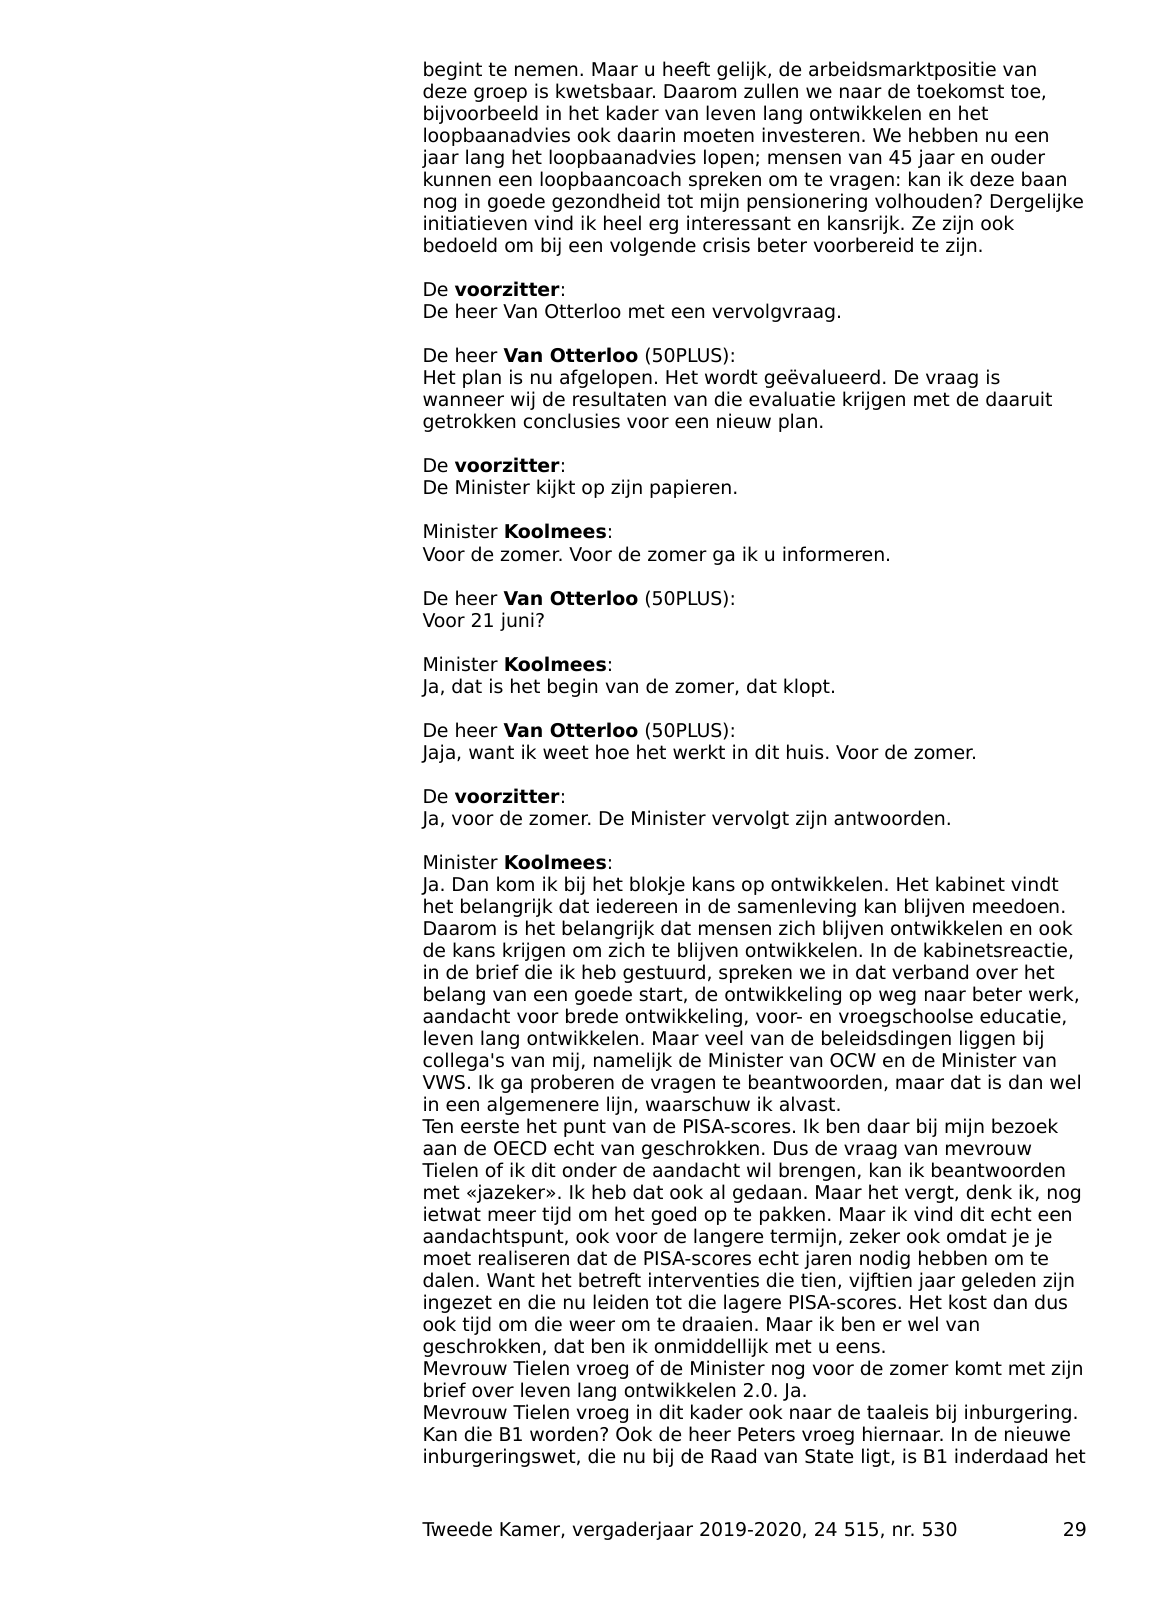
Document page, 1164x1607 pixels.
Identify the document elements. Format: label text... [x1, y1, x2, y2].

text Ja, dat is het begin van de zomer, dat klopt. [422, 676, 1087, 698]
text Jaja, want ik weet hoe het werkt in dit huis. Voor de zomer. [422, 742, 1087, 764]
text De voorzitter: [422, 455, 1087, 477]
text Ja. Dan kom ik bij het blokje kans op ontwikkelen. Het kabinet vindt het belangrijk dat iedereen in de samenleving kan blijven meedoen. Daarom is het belangrijk dat mensen zich blijven ontwikkelen en ook de kans krijgen om zich te blijven ontwikkelen. In de kabinetsreactie, in de brief die ik heb gestuurd, spreken we in dat verband over het belang van een goede start, de ontwikkeling op weg naar beter werk, aandacht voor brede ontwikkeling, voor- en vroegschoolse educatie, leven lang ontwikkelen. Maar veel van de beleidsdingen liggen bij collega's van mij, namelijk de Minister van OCW en de Minister van VWS. Ik ga proberen de vragen te beantwoorden, maar dat is dan wel in een algemenere lijn, waarschuw ik alvast. [422, 874, 1087, 1116]
text begint te nemen. Maar u heeft gelijk, de arbeidsmarktpositie van deze groep is kwetsbaar. Daarom zullen we naar de toekomst toe, bijvoorbeeld in het kader van leven lang ontwikkelen en het loopbaanadvies ook daarin moeten investeren. We hebben nu een jaar lang het loopbaanadvies lopen; mensen van 45 jaar en ouder kunnen een loopbaancoach spreken om te vragen: kan ik deze baan nog in goede gezondheid tot mijn pensionering volhouden? Dergelijke initiatieven vind ik heel erg interessant en kansrijk. Ze zijn ook bedoeld om bij een volgende crisis beter voorbereid te zijn. [422, 59, 1087, 257]
text De heer Van Otterloo (50PLUS): [422, 588, 1087, 609]
text De Minister kijkt op zijn papieren. [422, 477, 1087, 499]
text Mevrouw Tielen vroeg of de Minister nog voor de zomer komt met zijn brief over leven lang ontwikkelen 2.0. Ja. [422, 1358, 1087, 1402]
text Voor 21 juni? [422, 609, 1087, 632]
text Minister Koolmees: [422, 852, 1087, 874]
text Mevrouw Tielen vroeg in dit kader ook naar de taaleis bij inburgering. Kan die B1 worden? Ook de heer Peters vroeg hiernaar. In de nieuwe inburgeringswet, die nu bij de Raad van State ligt, is B1 inderdaad het [422, 1402, 1087, 1468]
text Voor de zomer. Voor de zomer ga ik u informeren. [422, 543, 1087, 565]
text De voorzitter: [422, 279, 1087, 301]
text De voorzitter: [422, 786, 1087, 808]
text De heer Van Otterloo (50PLUS): [422, 345, 1087, 367]
text Ja, voor de zomer. De Minister vervolgt zijn antwoorden. [422, 808, 1087, 830]
text Ten eerste het punt van de PISA-scores. Ik ben daar bij mijn bezoek aan de OECD echt van geschrokken. Dus de vraag van mevrouw Tielen of ik dit onder de aandacht wil brengen, kan ik beantwoorden met «jazeker». Ik heb dat ook al gedaan. Maar het vergt, denk ik, nog ietwat meer tijd om het goed op te pakken. Maar ik vind dit echt een aandachtspunt, ook voor de langere termijn, zeker ook omdat je je moet realiseren dat de PISA-scores echt jaren nodig hebben om te dalen. Want het betreft interventies die tien, vijftien jaar geleden zijn ingezet en die nu leiden tot die lagere PISA-scores. Het kost dan dus ook tijd om die weer om te draaien. Maar ik ben er wel van geschrokken, dat ben ik onmiddellijk met u eens. [422, 1116, 1087, 1358]
text De heer Van Otterloo met een vervolgvraag. [422, 301, 1087, 323]
text Minister Koolmees: [422, 654, 1087, 676]
text Minister Koolmees: [422, 521, 1087, 543]
text Het plan is nu afgelopen. Het wordt geëvalueerd. De vraag is wanneer wij de resultaten van die evaluatie krijgen met de daaruit getrokken conclusies voor een nieuw plan. [422, 367, 1087, 433]
text De heer Van Otterloo (50PLUS): [422, 720, 1087, 742]
